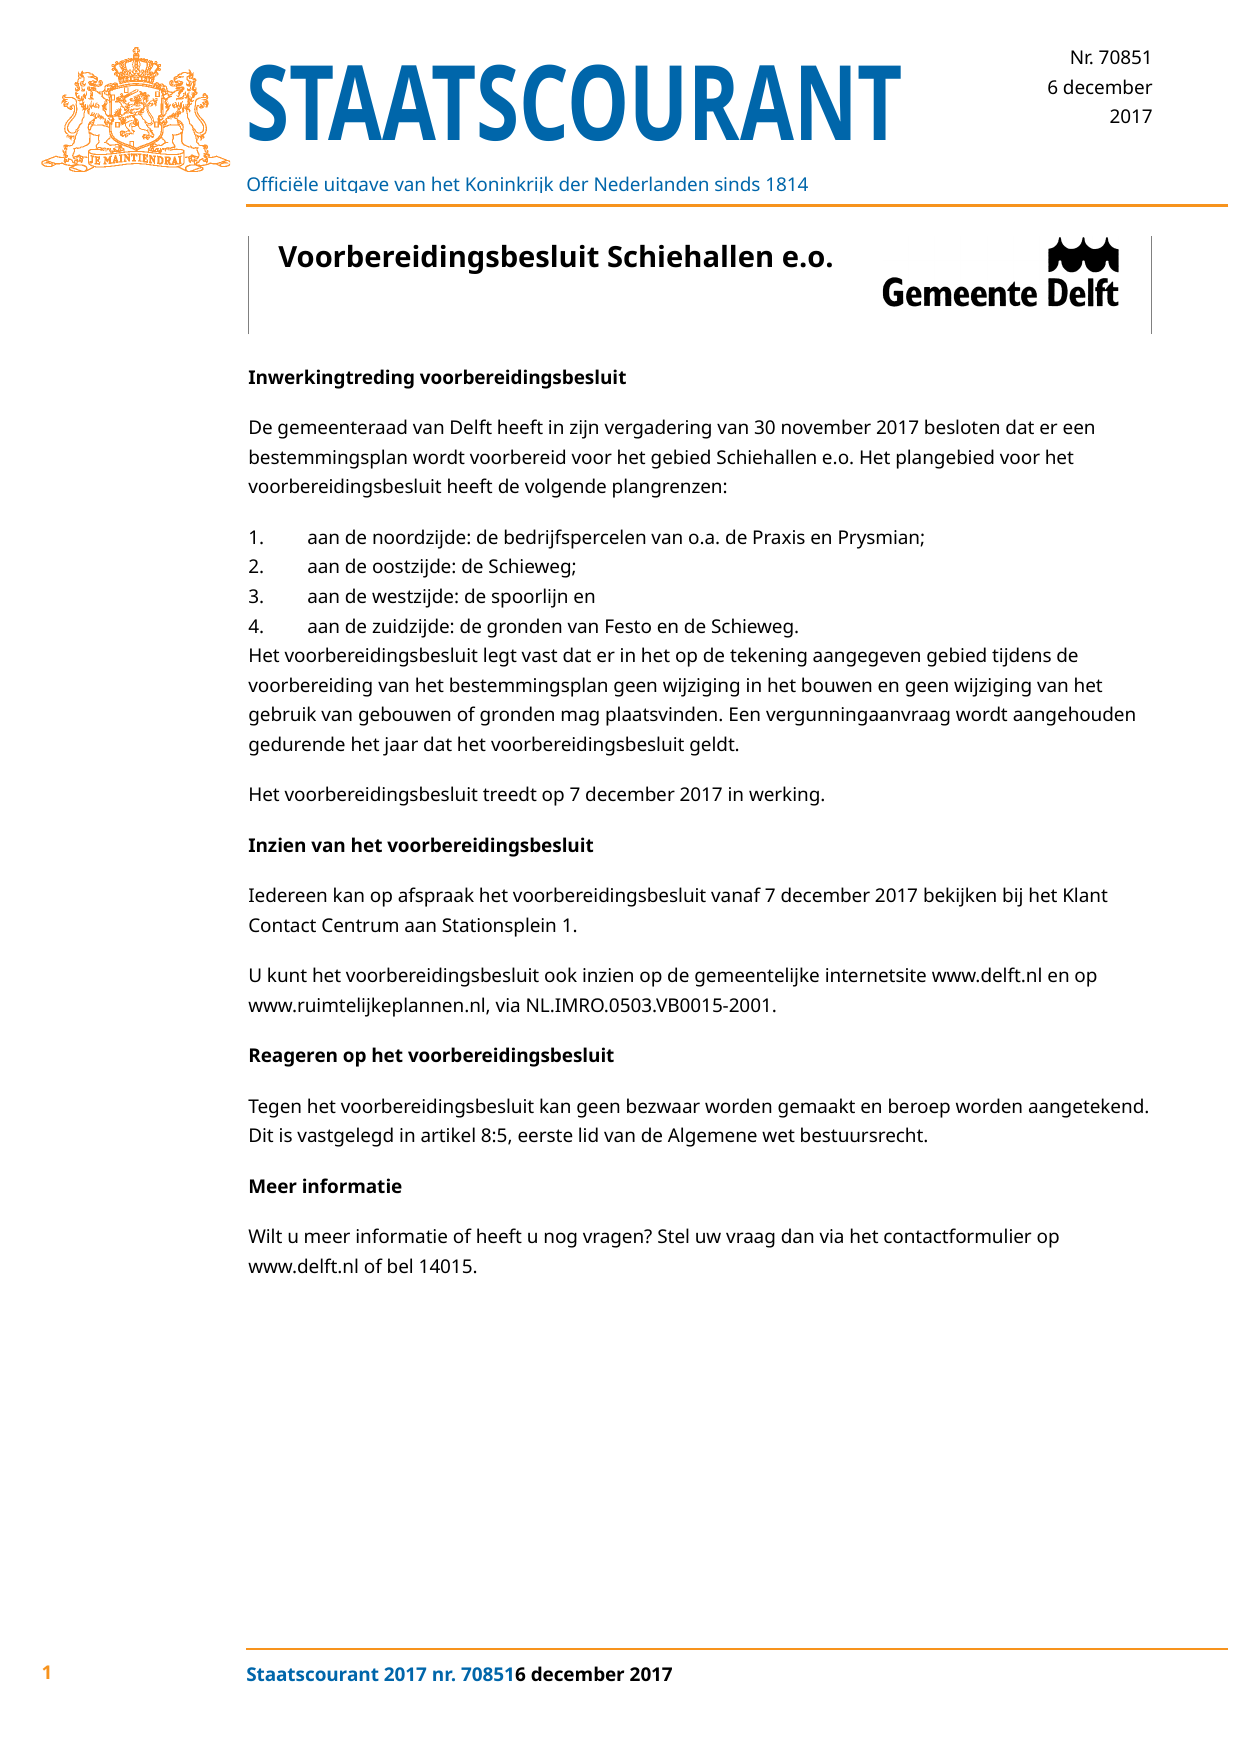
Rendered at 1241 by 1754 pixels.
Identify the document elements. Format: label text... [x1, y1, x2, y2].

table_header [850, 236, 1151, 334]
list aan de oostzijde: de Schieweg; [248, 554, 1152, 579]
text Meer informatie [248, 1173, 1152, 1198]
list aan de westzijde: de spoorlijn en [248, 583, 1152, 609]
text Reageren op het voorbereidingsbesluit [248, 1042, 1152, 1068]
picture [41, 47, 231, 172]
text Het voorbereidingsbesluit legt vast dat er in het op de tekening aangegeven gebied tijdens de voorbereiding van het bestemmingsplan geen wijziging in het bouwen en geen wijziging van het gebruik van gebouwen of gronden mag plaatsvinden. Een vergunningaanvraag wordt aangehouden gedurende het jaar dat het voorbereidingsbesluit geldt. [248, 642, 1152, 757]
text Wilt u meer informatie of heeft u nog vragen? Stel uw vraag dan via het contactformulier op www.delft.nl of bel 14015. [248, 1223, 1152, 1278]
text De gemeenteraad van Delft heeft in zijn vergadering van 30 november 2017 besloten dat er een bestemmingsplan wordt voorbereid voor het gebied Schiehallen e.o. Het plangebied voor het voorbereidingsbesluit heeft de volgende plangrenzen: [248, 414, 1152, 499]
list aan de zuidzijde: de gronden van Festo en de Schieweg. [248, 613, 1152, 638]
text U kunt het voorbereidingsbesluit ook inzien op de gemeentelijke internetsite www.delft.nl en op www.ruimtelijkeplannen.nl, via NL.IMRO.0503.VB0015-2001. [248, 962, 1152, 1018]
text Iedereen kan op afspraak het voorbereidingsbesluit vanaf 7 december 2017 bekijken bij het Klant Contact Centrum aan Stationsplein 1. [248, 882, 1152, 938]
text Inzien van het voorbereidingsbesluit [248, 832, 1152, 858]
text Het voorbereidingsbesluit treedt op 7 december 2017 in werking. [248, 782, 1152, 807]
text Inwerkingtreding voorbereidingsbesluit [248, 364, 1152, 390]
picture [882, 236, 1119, 309]
list aan de noordzijde: de bedrijfspercelen van o.a. de Praxis en Prysmian; [248, 524, 1152, 550]
table_header Voorbereidingsbesluit Schiehallen e.o. [249, 236, 850, 334]
text Tegen het voorbereidingsbesluit kan geen bezwaar worden gemaakt en beroep worden aangetekend. Dit is vastgelegd in artikel 8:5, eerste lid van de Algemene wet bestuursrecht. [248, 1093, 1152, 1148]
